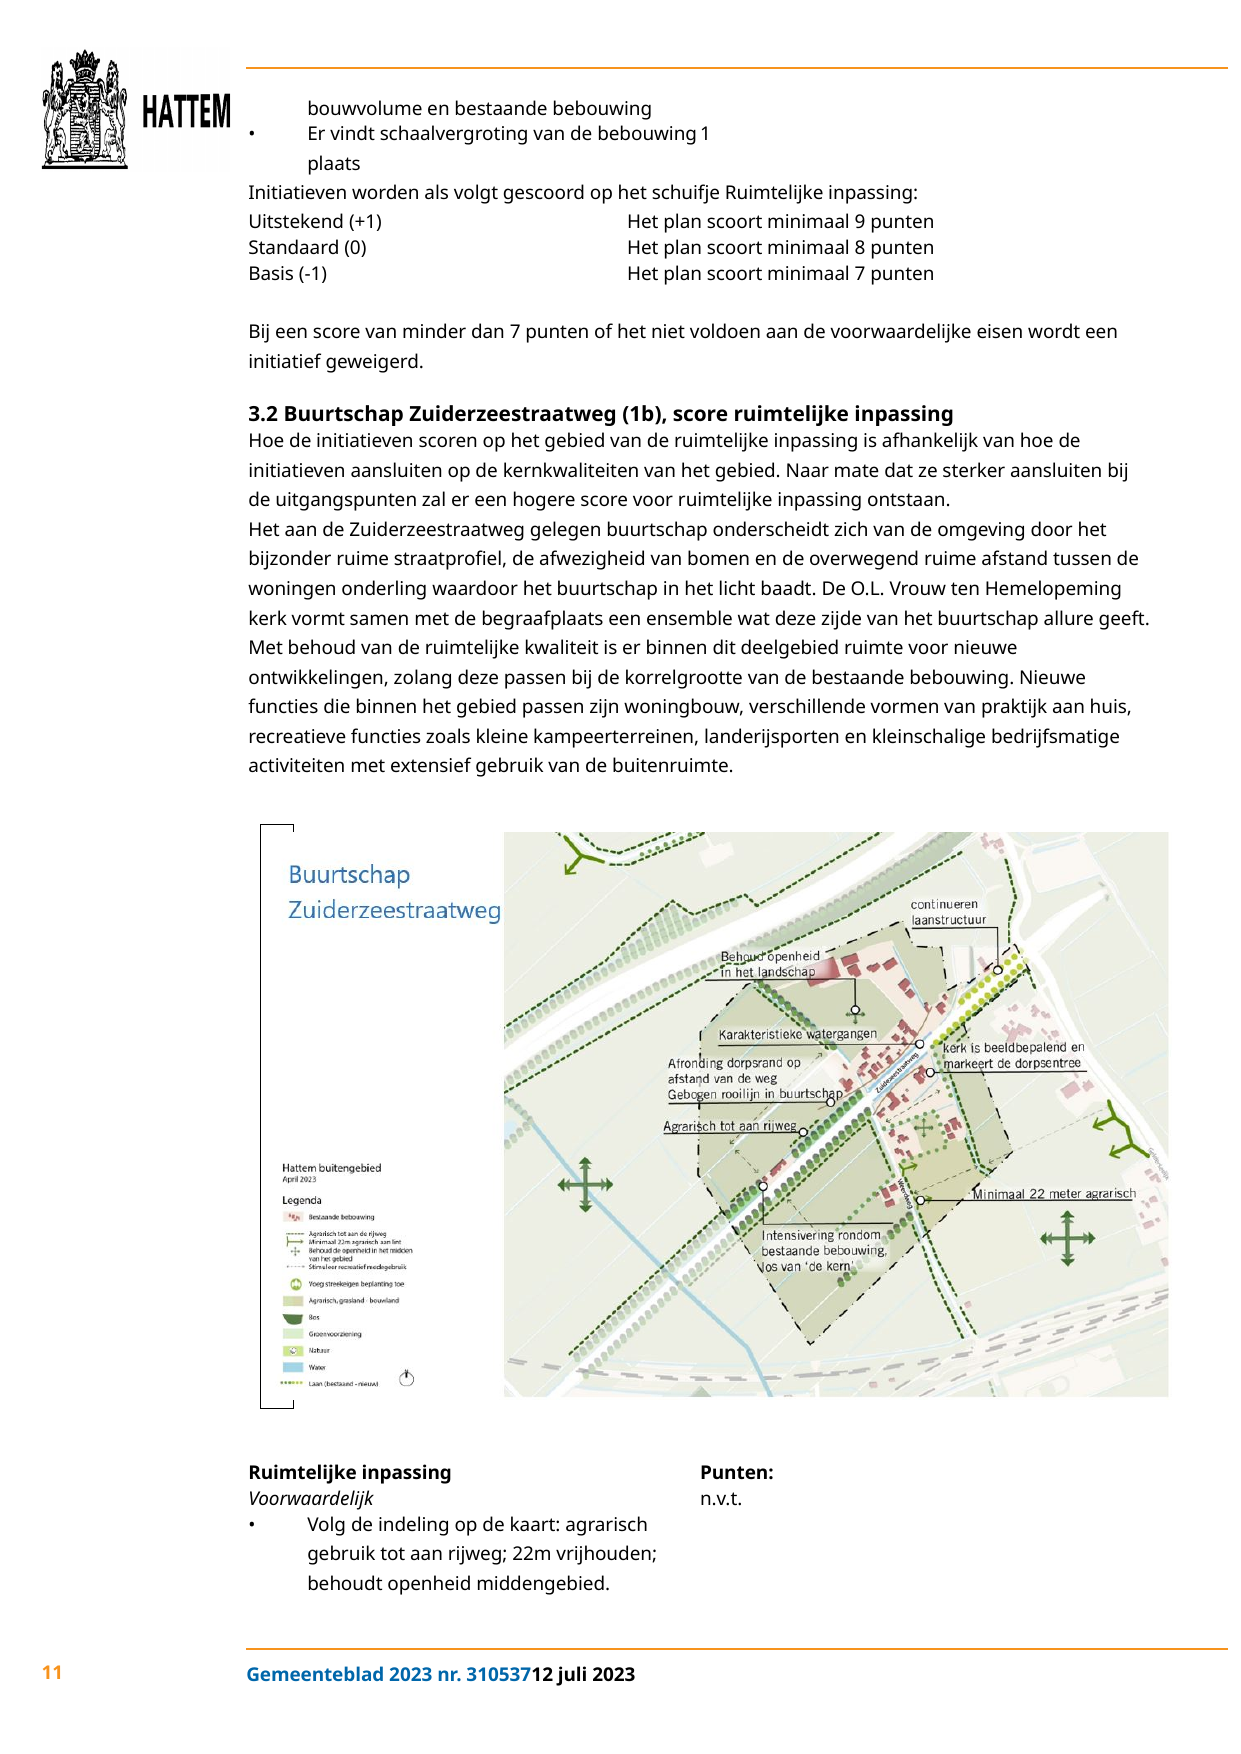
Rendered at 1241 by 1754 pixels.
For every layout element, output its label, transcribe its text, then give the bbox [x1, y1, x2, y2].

picture [268, 832, 1173, 1400]
table_header Uitstekend (+1) [248, 209, 627, 234]
text Hoe de initiatieven scoren op het gebied van de ruimtelijke inpassing is afhankelijk van hoe de initiatieven aansluiten op de kernkwaliteiten van het gebied. Naar mate dat ze sterker aansluiten bij de uitgangspunten zal er een hogere score voor ruimtelijke inpassing ontstaan. [248, 427, 1152, 512]
text Initiatieven worden als volgt gescoord op het schuifje Ruimtelijke inpassing: [248, 179, 1152, 205]
table_cell Volg de indeling op de kaart: agrarisch gebruik tot aan rijweg; 22m vrijhouden; behoudt openheid middengebied. [248, 1511, 700, 1596]
text 3.2 Buurtschap Zuiderzeestraatweg (1b), score ruimtelijke inpassing [248, 399, 1152, 427]
text Met behoud van de ruimtelijke kwaliteit is er binnen dit deelgebied ruimte voor nieuwe ontwikkelingen, zolang deze passen bij de korrelgrootte van de bestaande bebouwing. Nieuwe functies die binnen het gebied passen zijn woningbouw, verschillende vormen van praktijk aan huis, recreatieve functies zoals kleine kampeerterreinen, landerijsporten en kleinschalige bedrijfsmatige activiteiten met extensief gebruik van de buitenruimte. [248, 634, 1152, 778]
table_cell Basis (-1) [248, 260, 627, 286]
picture [41, 47, 231, 172]
table_header Punten: [700, 1459, 1152, 1485]
table_cell Het plan scoort minimaal 8 punten [627, 235, 1152, 260]
text Bij een score van minder dan 7 punten of het niet voldoen aan de voorwaardelijke eisen wordt een initiatief geweigerd. [248, 319, 1152, 374]
table_cell Er vindt schaalvergroting van de bebouwing plaats [248, 121, 700, 176]
table_cell n.v.t. [700, 1485, 1152, 1511]
text Het aan de Zuiderzeestraatweg gelegen buurtschap onderscheidt zich van de omgeving door het bijzonder ruime straatprofiel, de afwezigheid van bomen en de overwegend ruime afstand tussen de woningen onderling waardoor het buurtschap in het licht baadt. De O.L. Vrouw ten Hemelopeming kerk vormt samen met de begraafplaats een ensemble wat deze zijde van het buurtschap allure geeft. [248, 516, 1152, 630]
table_cell [700, 1511, 1152, 1596]
table_cell Voorwaardelijk [248, 1485, 700, 1511]
table_header Ruimtelijke inpassing [248, 1459, 700, 1485]
table_cell bouwvolume en bestaande bebouwing [248, 95, 700, 121]
table_cell 1 [700, 121, 1152, 176]
table_cell [700, 95, 1152, 121]
table_cell Het plan scoort minimaal 7 punten [627, 260, 1152, 286]
table_cell Standaard (0) [248, 235, 627, 260]
table_header Het plan scoort minimaal 9 punten [627, 209, 1152, 234]
